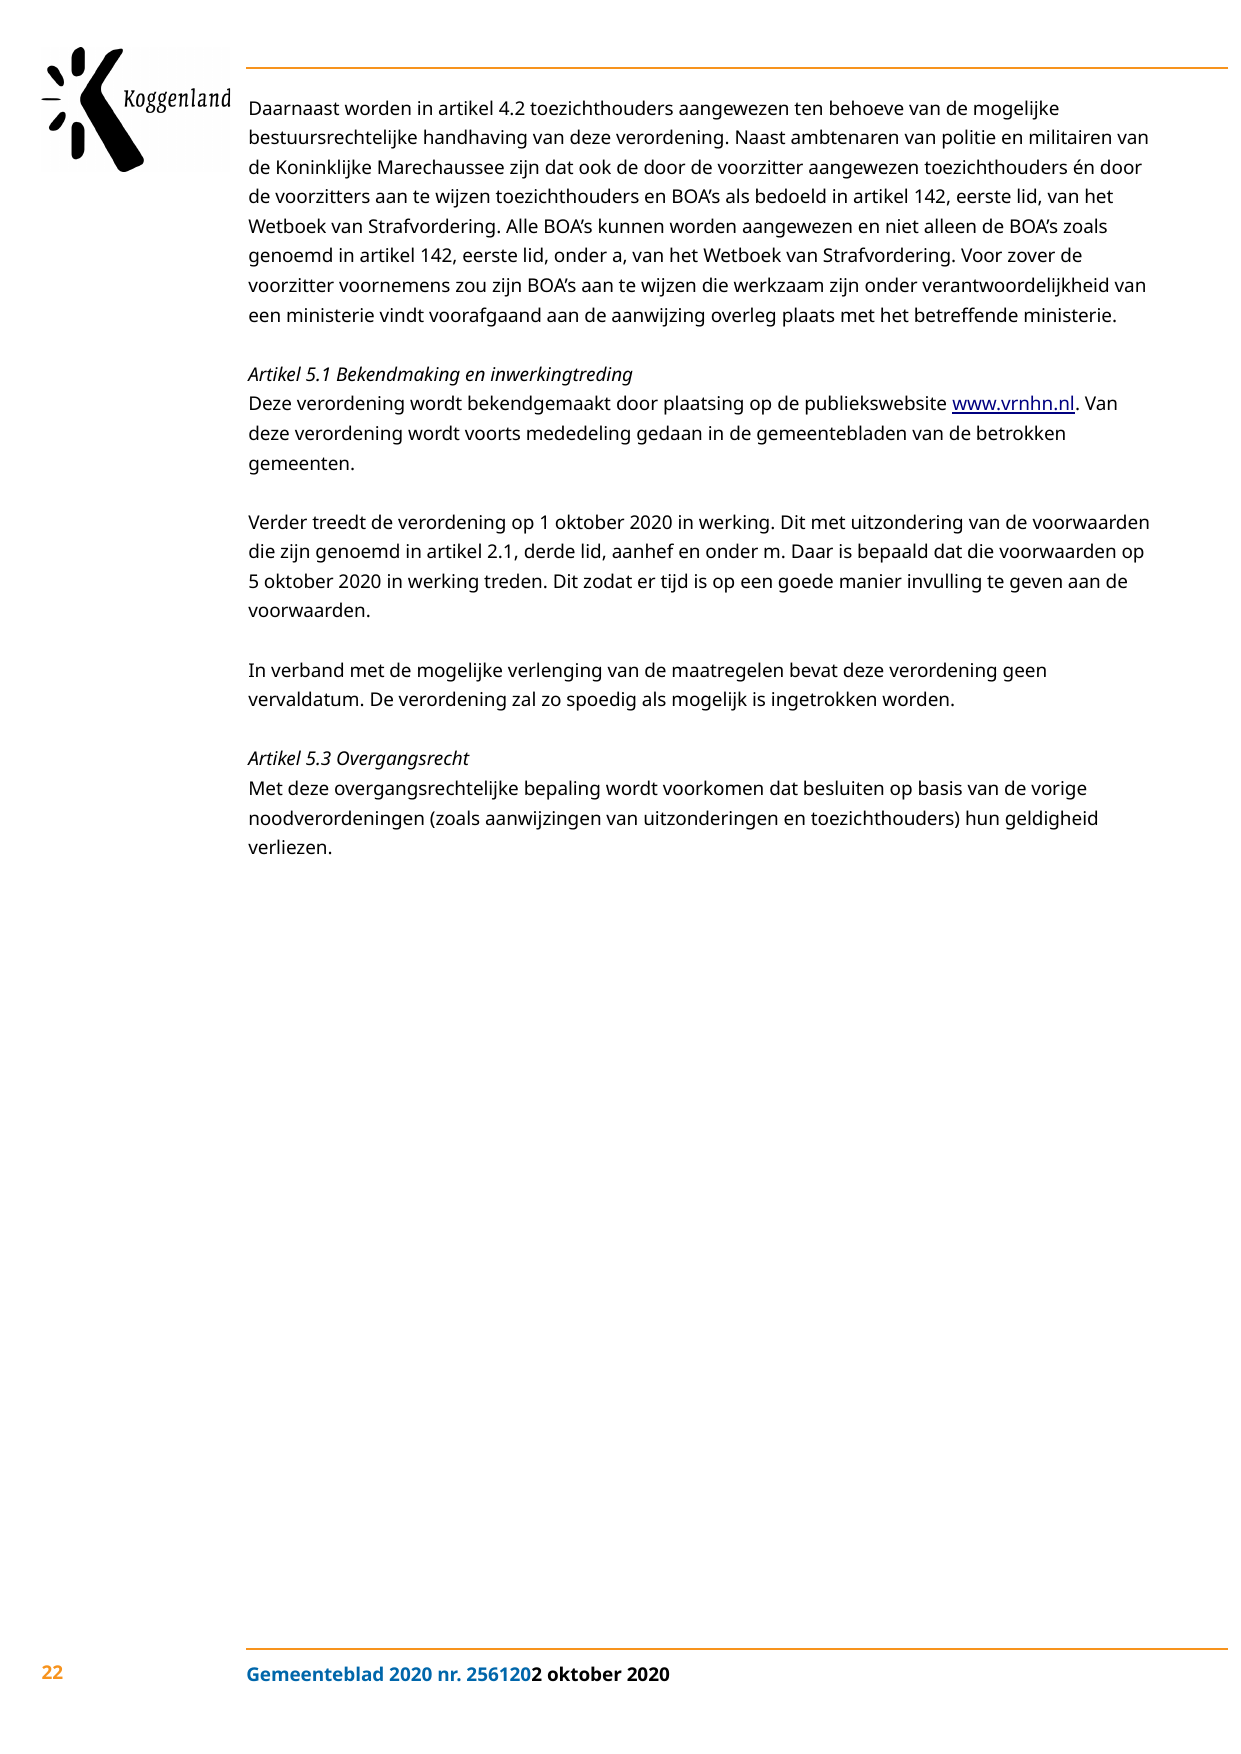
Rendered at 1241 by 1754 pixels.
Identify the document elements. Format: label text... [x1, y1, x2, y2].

text Artikel 5.3 Overgangsrecht [248, 746, 1152, 771]
text Daarnaast worden in artikel 4.2 toezichthouders aangewezen ten behoeve van de mogelijke bestuursrechtelijke handhaving van deze verordening. Naast ambtenaren van politie en militairen van de Koninklijke Marechaussee zijn dat ook de door de voorzitter aangewezen toezichthouders én door de voorzitters aan te wijzen toezichthouders en BOA’s als bedoeld in artikel 142, eerste lid, van het Wetboek van Strafvordering. Alle BOA’s kunnen worden aangewezen en niet alleen de BOA’s zoals genoemd in artikel 142, eerste lid, onder a, van het Wetboek van Strafvordering. Voor zover de voorzitter voornemens zou zijn BOA’s aan te wijzen die werkzaam zijn onder verantwoordelijkheid van een ministerie vindt voorafgaand aan de aanwijzing overleg plaats met het betreffende ministerie. [248, 95, 1152, 328]
text Verder treedt de verordening op 1 oktober 2020 in werking. Dit met uitzondering van de voorwaarden die zijn genoemd in artikel 2.1, derde lid, aanhef en onder m. Daar is bepaald dat die voorwaarden op 5 oktober 2020 in werking treden. Dit zodat er tijd is op een goede manier invulling te geven aan de voorwaarden. [248, 509, 1152, 623]
text Met deze overgangsrechtelijke bepaling wordt voorkomen dat besluiten op basis van de vorige noodverordeningen (zoals aanwijzingen van uitzonderingen en toezichthouders) hun geldigheid verliezen. [248, 775, 1152, 860]
text Deze verordening wordt bekendgemaakt door plaatsing op de publiekswebsite www.vrnhn.nl. Van deze verordening wordt voorts mededeling gedaan in de gemeentebladen van de betrokken gemeenten. [248, 391, 1152, 476]
text Artikel 5.1 Bekendmaking en inwerkingtreding [248, 361, 1152, 387]
picture [41, 47, 231, 172]
text In verband met de mogelijke verlenging van de maatregelen bevat deze verordening geen vervaldatum. De verordening zal zo spoedig als mogelijk is ingetrokken worden. [248, 657, 1152, 712]
